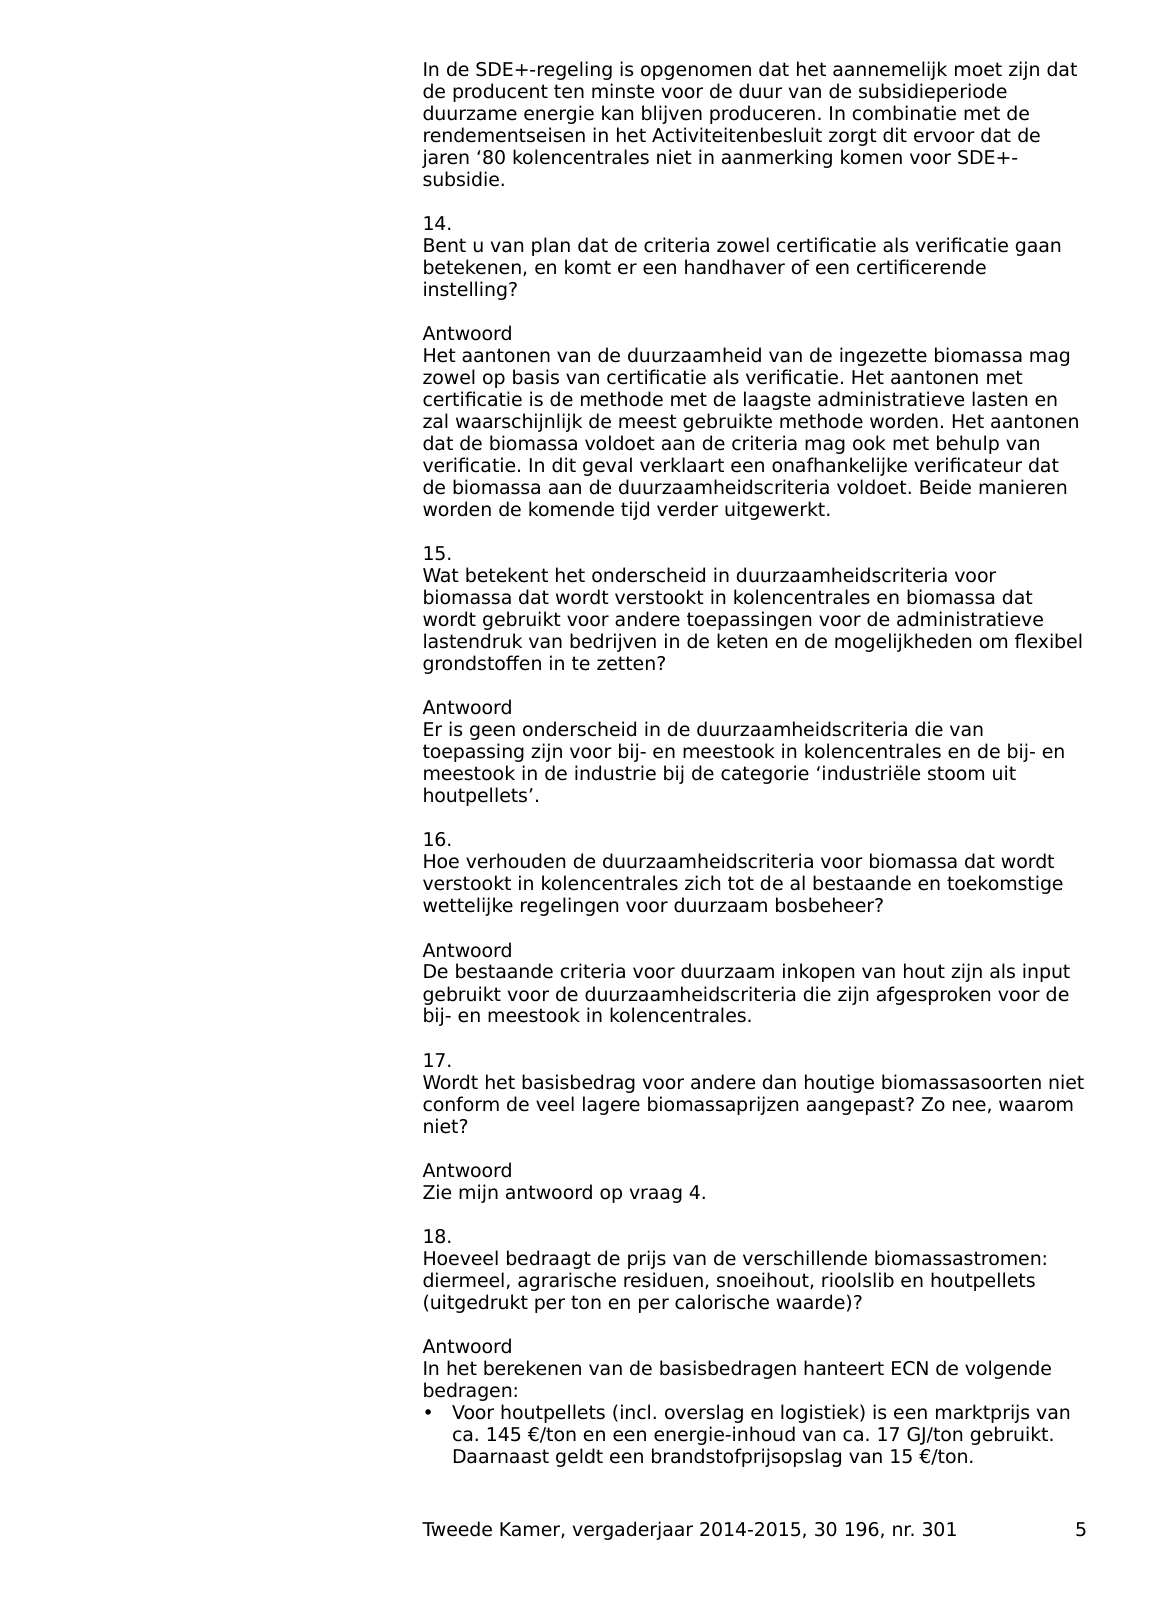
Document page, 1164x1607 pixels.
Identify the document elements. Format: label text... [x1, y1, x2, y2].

text Bent u van plan dat de criteria zowel certificatie als verificatie gaan betekenen, en komt er een handhaver of een certificerende instelling? [422, 235, 1087, 301]
text Er is geen onderscheid in de duurzaamheidscriteria die van toepassing zijn voor bij- en meestook in kolencentrales en de bij- en meestook in de industrie bij de categorie ‘industriële stoom uit houtpellets’. [422, 719, 1087, 807]
text Antwoord [422, 323, 1087, 345]
text Antwoord [422, 1336, 1087, 1358]
text Het aantonen van de duurzaamheid van de ingezette biomassa mag zowel op basis van certificatie als verificatie. Het aantonen met certificatie is de methode met de laagste administratieve lasten en zal waarschijnlijk de meest gebruikte methode worden. Het aantonen dat de biomassa voldoet aan de criteria mag ook met behulp van verificatie. In dit geval verklaart een onafhankelijke verificateur dat de biomassa aan de duurzaamheidscriteria voldoet. Beide manieren worden de komende tijd verder uitgewerkt. [422, 345, 1087, 521]
text 15. [422, 543, 1087, 565]
text 17. [422, 1049, 1087, 1072]
text Zie mijn antwoord op vraag 4. [422, 1182, 1087, 1204]
text • Voor houtpellets (incl. overslag en logistiek) is een marktprijs van ca. 145 €/ton en een energie-inhoud van ca. 17 GJ/ton gebruikt. Daarnaast geldt een brandstofprijsopslag van 15 €/ton. [422, 1402, 1087, 1468]
text Antwoord [422, 939, 1087, 961]
text Antwoord [422, 1160, 1087, 1182]
text De bestaande criteria voor duurzaam inkopen van hout zijn als input gebruikt voor de duurzaamheidscriteria die zijn afgesproken voor de bij- en meestook in kolencentrales. [422, 961, 1087, 1027]
text 14. [422, 213, 1087, 235]
text 16. [422, 829, 1087, 851]
text Hoeveel bedraagt de prijs van de verschillende biomassastromen: diermeel, agrarische residuen, snoeihout, rioolslib en houtpellets (uitgedrukt per ton en per calorische waarde)? [422, 1248, 1087, 1314]
text 18. [422, 1226, 1087, 1248]
text In de SDE+-regeling is opgenomen dat het aannemelijk moet zijn dat de producent ten minste voor de duur van de subsidieperiode duurzame energie kan blijven produceren. In combinatie met de rendementseisen in het Activiteitenbesluit zorgt dit ervoor dat de jaren ‘80 kolencentrales niet in aanmerking komen voor SDE+-subsidie. [422, 59, 1087, 191]
text Wat betekent het onderscheid in duurzaamheidscriteria voor biomassa dat wordt verstookt in kolencentrales en biomassa dat wordt gebruikt voor andere toepassingen voor de administratieve lastendruk van bedrijven in de keten en de mogelijkheden om flexibel grondstoffen in te zetten? [422, 565, 1087, 675]
text Wordt het basisbedrag voor andere dan houtige biomassasoorten niet conform de veel lagere biomassaprijzen aangepast? Zo nee, waarom niet? [422, 1072, 1087, 1137]
text In het berekenen van de basisbedragen hanteert ECN de volgende bedragen: [422, 1358, 1087, 1402]
text Hoe verhouden de duurzaamheidscriteria voor biomassa dat wordt verstookt in kolencentrales zich tot de al bestaande en toekomstige wettelijke regelingen voor duurzaam bosbeheer? [422, 851, 1087, 917]
text Antwoord [422, 697, 1087, 719]
